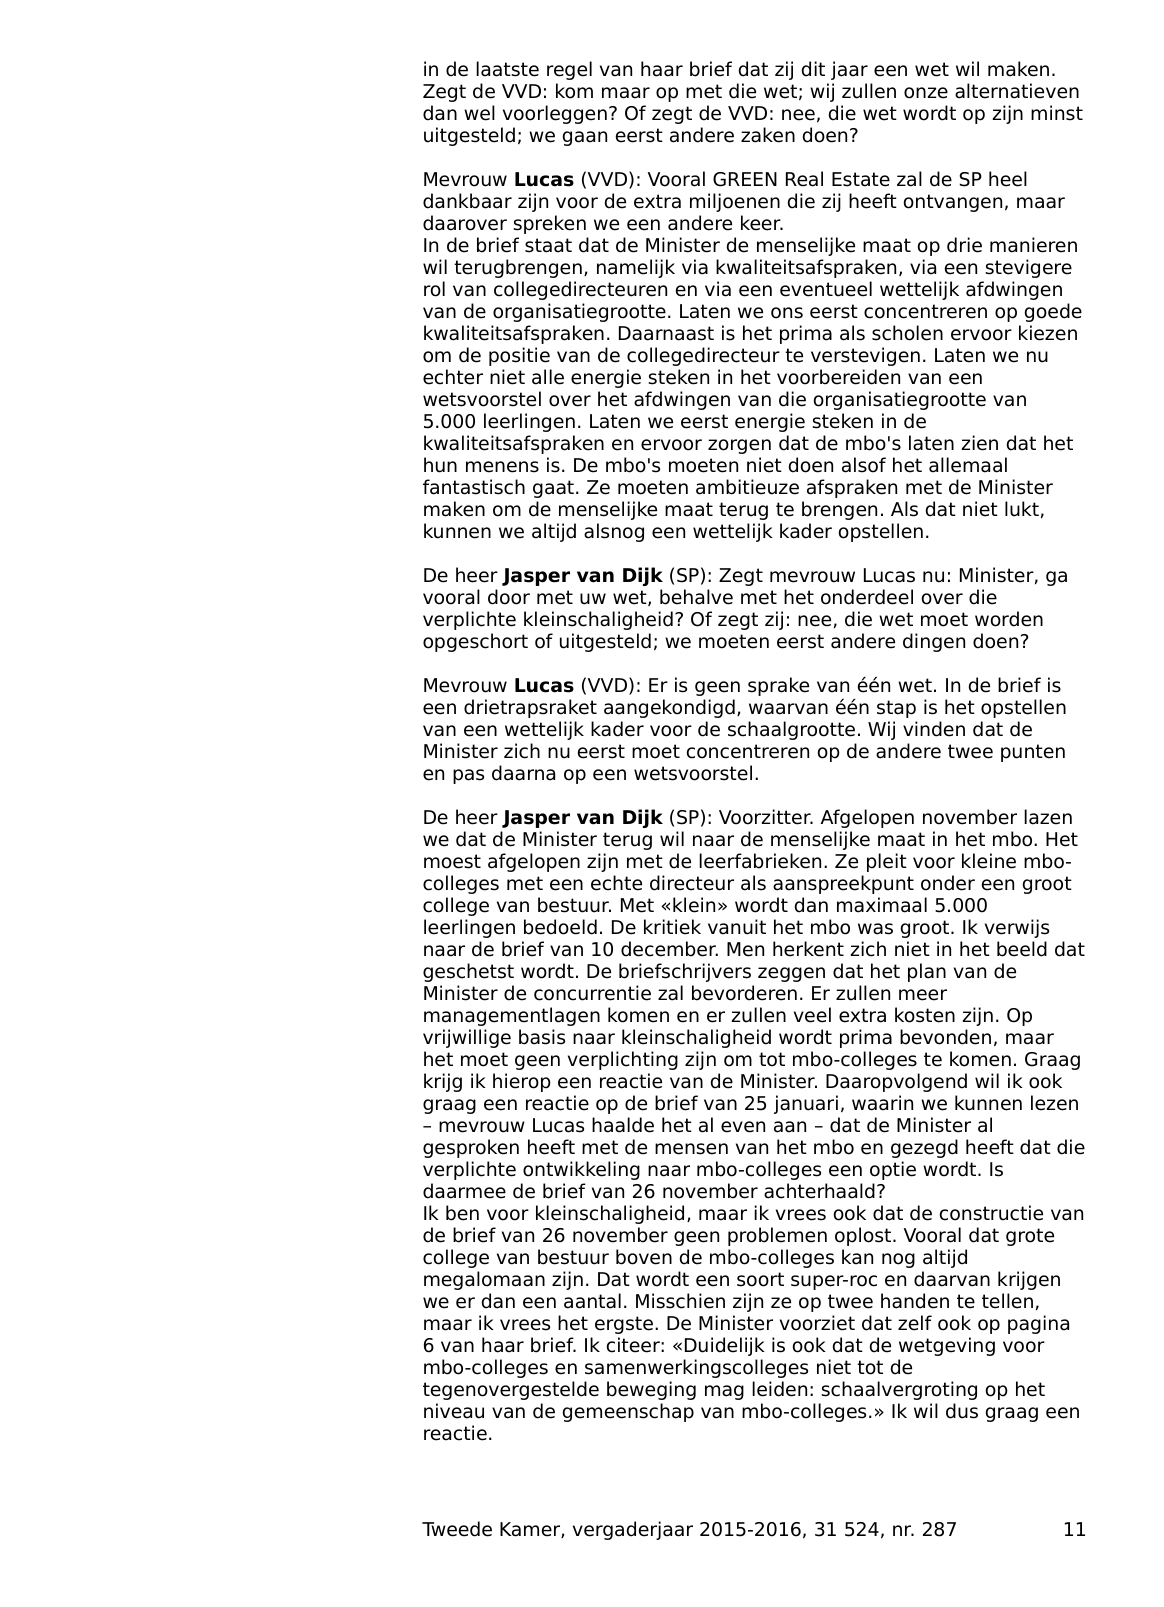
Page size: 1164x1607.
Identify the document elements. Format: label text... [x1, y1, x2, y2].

text Mevrouw Lucas (VVD): Er is geen sprake van één wet. In de brief is een drietrapsraket aangekondigd, waarvan één stap is het opstellen van een wettelijk kader voor de schaalgrootte. Wij vinden dat de Minister zich nu eerst moet concentreren op de andere twee punten en pas daarna op een wetsvoorstel. [422, 675, 1087, 785]
text In de brief staat dat de Minister de menselijke maat op drie manieren wil terugbrengen, namelijk via kwaliteitsafspraken, via een stevigere rol van collegedirecteuren en via een eventueel wettelijk afdwingen van de organisatiegrootte. Laten we ons eerst concentreren op goede kwaliteitsafspraken. Daarnaast is het prima als scholen ervoor kiezen om de positie van de collegedirecteur te verstevigen. Laten we nu echter niet alle energie steken in het voorbereiden van een wetsvoorstel over het afdwingen van die organisatiegrootte van 5.000 leerlingen. Laten we eerst energie steken in de kwaliteitsafspraken en ervoor zorgen dat de mbo's laten zien dat het hun menens is. De mbo's moeten niet doen alsof het allemaal fantastisch gaat. Ze moeten ambitieuze afspraken met de Minister maken om de menselijke maat terug te brengen. Als dat niet lukt, kunnen we altijd alsnog een wettelijk kader opstellen. [422, 235, 1087, 543]
text De heer Jasper van Dijk (SP): Voorzitter. Afgelopen november lazen we dat de Minister terug wil naar de menselijke maat in het mbo. Het moest afgelopen zijn met de leerfabrieken. Ze pleit voor kleine mbo-colleges met een echte directeur als aanspreekpunt onder een groot college van bestuur. Met «klein» wordt dan maximaal 5.000 leerlingen bedoeld. De kritiek vanuit het mbo was groot. Ik verwijs naar de brief van 10 december. Men herkent zich niet in het beeld dat geschetst wordt. De briefschrijvers zeggen dat het plan van de Minister de concurrentie zal bevorderen. Er zullen meer managementlagen komen en er zullen veel extra kosten zijn. Op vrijwillige basis naar kleinschaligheid wordt prima bevonden, maar het moet geen verplichting zijn om tot mbo-colleges te komen. Graag krijg ik hierop een reactie van de Minister. Daaropvolgend wil ik ook graag een reactie op de brief van 25 januari, waarin we kunnen lezen – mevrouw Lucas haalde het al even aan – dat de Minister al gesproken heeft met de mensen van het mbo en gezegd heeft dat die verplichte ontwikkeling naar mbo-colleges een optie wordt. Is daarmee de brief van 26 november achterhaald? [422, 807, 1087, 1203]
text Mevrouw Lucas (VVD): Vooral GREEN Real Estate zal de SP heel dankbaar zijn voor de extra miljoenen die zij heeft ontvangen, maar daarover spreken we een andere keer. [422, 169, 1087, 235]
text De heer Jasper van Dijk (SP): Zegt mevrouw Lucas nu: Minister, ga vooral door met uw wet, behalve met het onderdeel over die verplichte kleinschaligheid? Of zegt zij: nee, die wet moet worden opgeschort of uitgesteld; we moeten eerst andere dingen doen? [422, 565, 1087, 653]
text in de laatste regel van haar brief dat zij dit jaar een wet wil maken. Zegt de VVD: kom maar op met die wet; wij zullen onze alternatieven dan wel voorleggen? Of zegt de VVD: nee, die wet wordt op zijn minst uitgesteld; we gaan eerst andere zaken doen? [422, 59, 1087, 147]
text Ik ben voor kleinschaligheid, maar ik vrees ook dat de constructie van de brief van 26 november geen problemen oplost. Vooral dat grote college van bestuur boven de mbo-colleges kan nog altijd megalomaan zijn. Dat wordt een soort super-roc en daarvan krijgen we er dan een aantal. Misschien zijn ze op twee handen te tellen, maar ik vrees het ergste. De Minister voorziet dat zelf ook op pagina 6 van haar brief. Ik citeer: «Duidelijk is ook dat de wetgeving voor mbo-colleges en samenwerkingscolleges niet tot de tegenovergestelde beweging mag leiden: schaalvergroting op het niveau van de gemeenschap van mbo-colleges.» Ik wil dus graag een reactie. [422, 1203, 1087, 1444]
